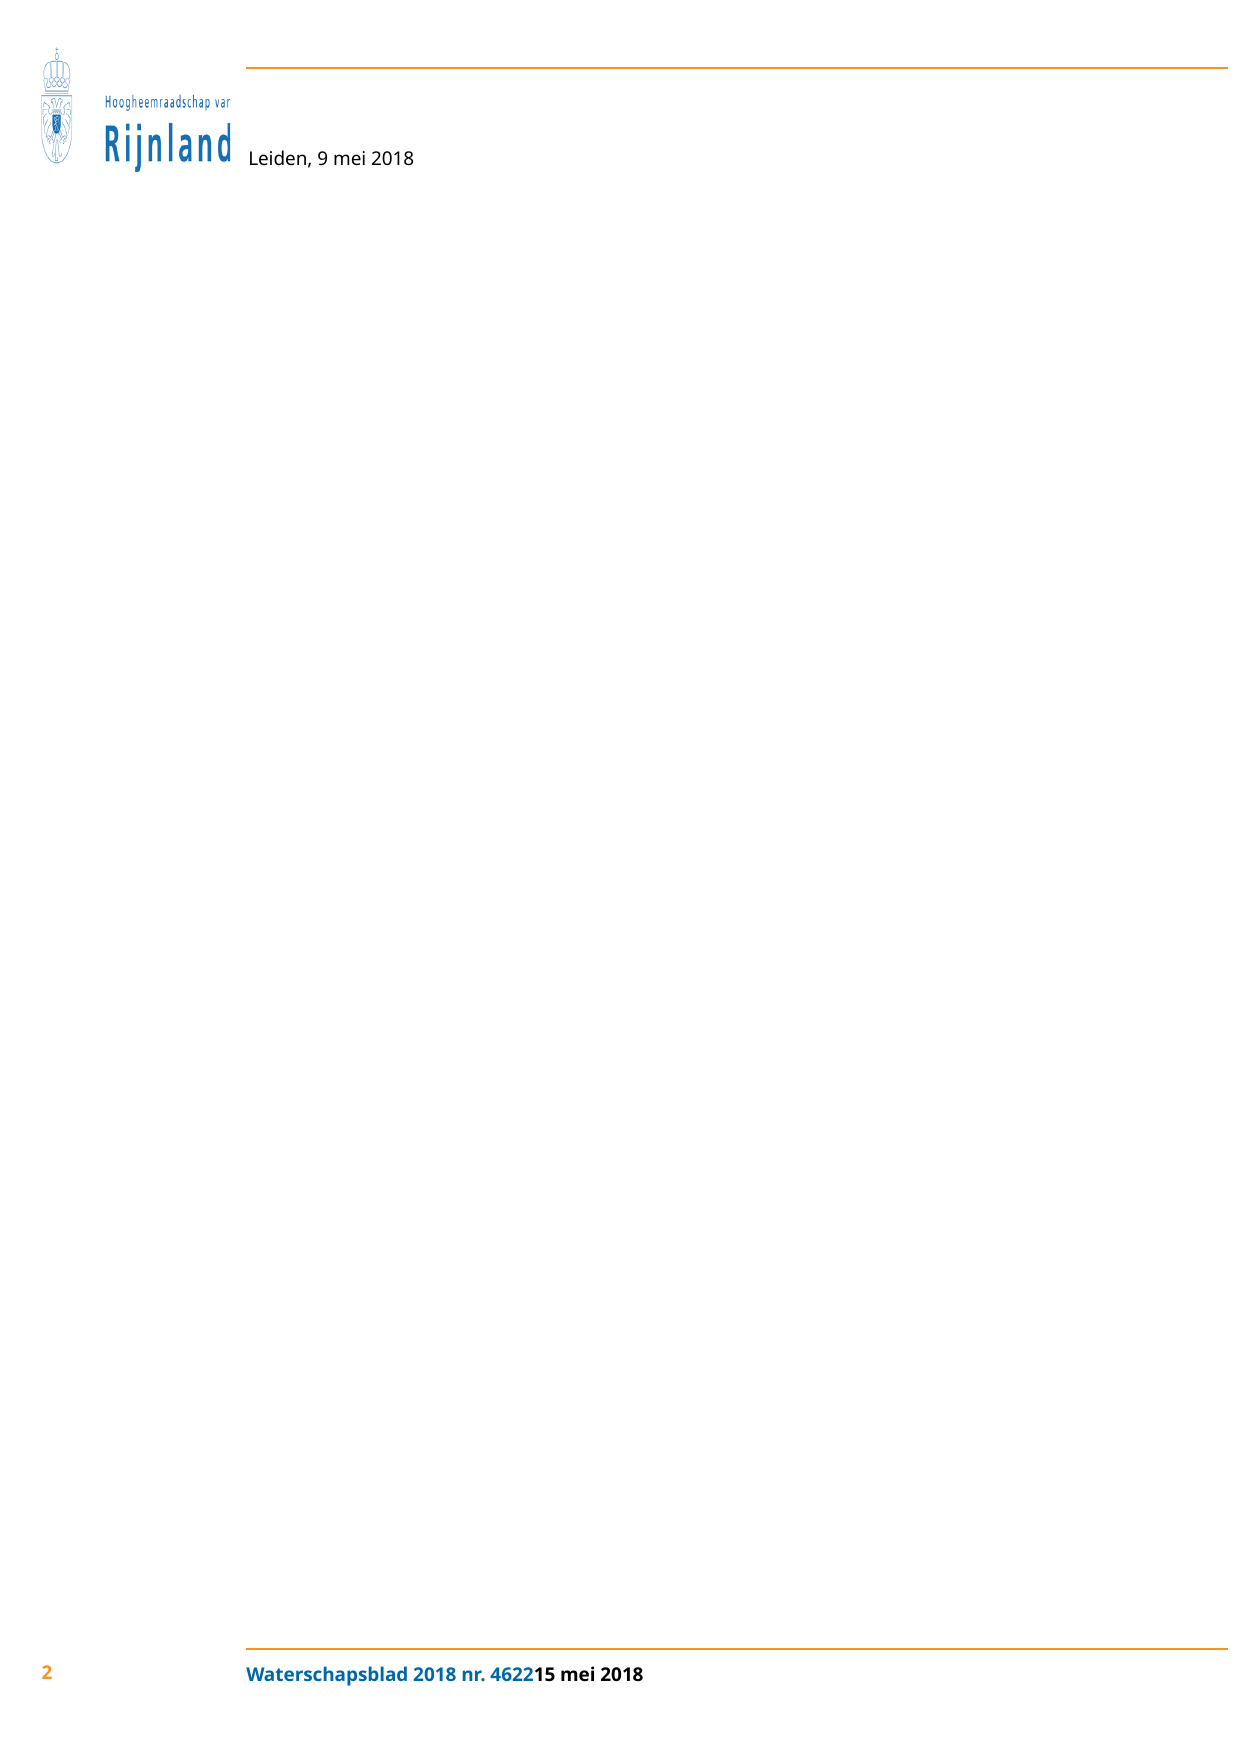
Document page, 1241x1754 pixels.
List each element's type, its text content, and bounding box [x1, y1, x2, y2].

text Leiden, 9 mei 2018 [248, 145, 1152, 171]
picture [41, 47, 231, 172]
